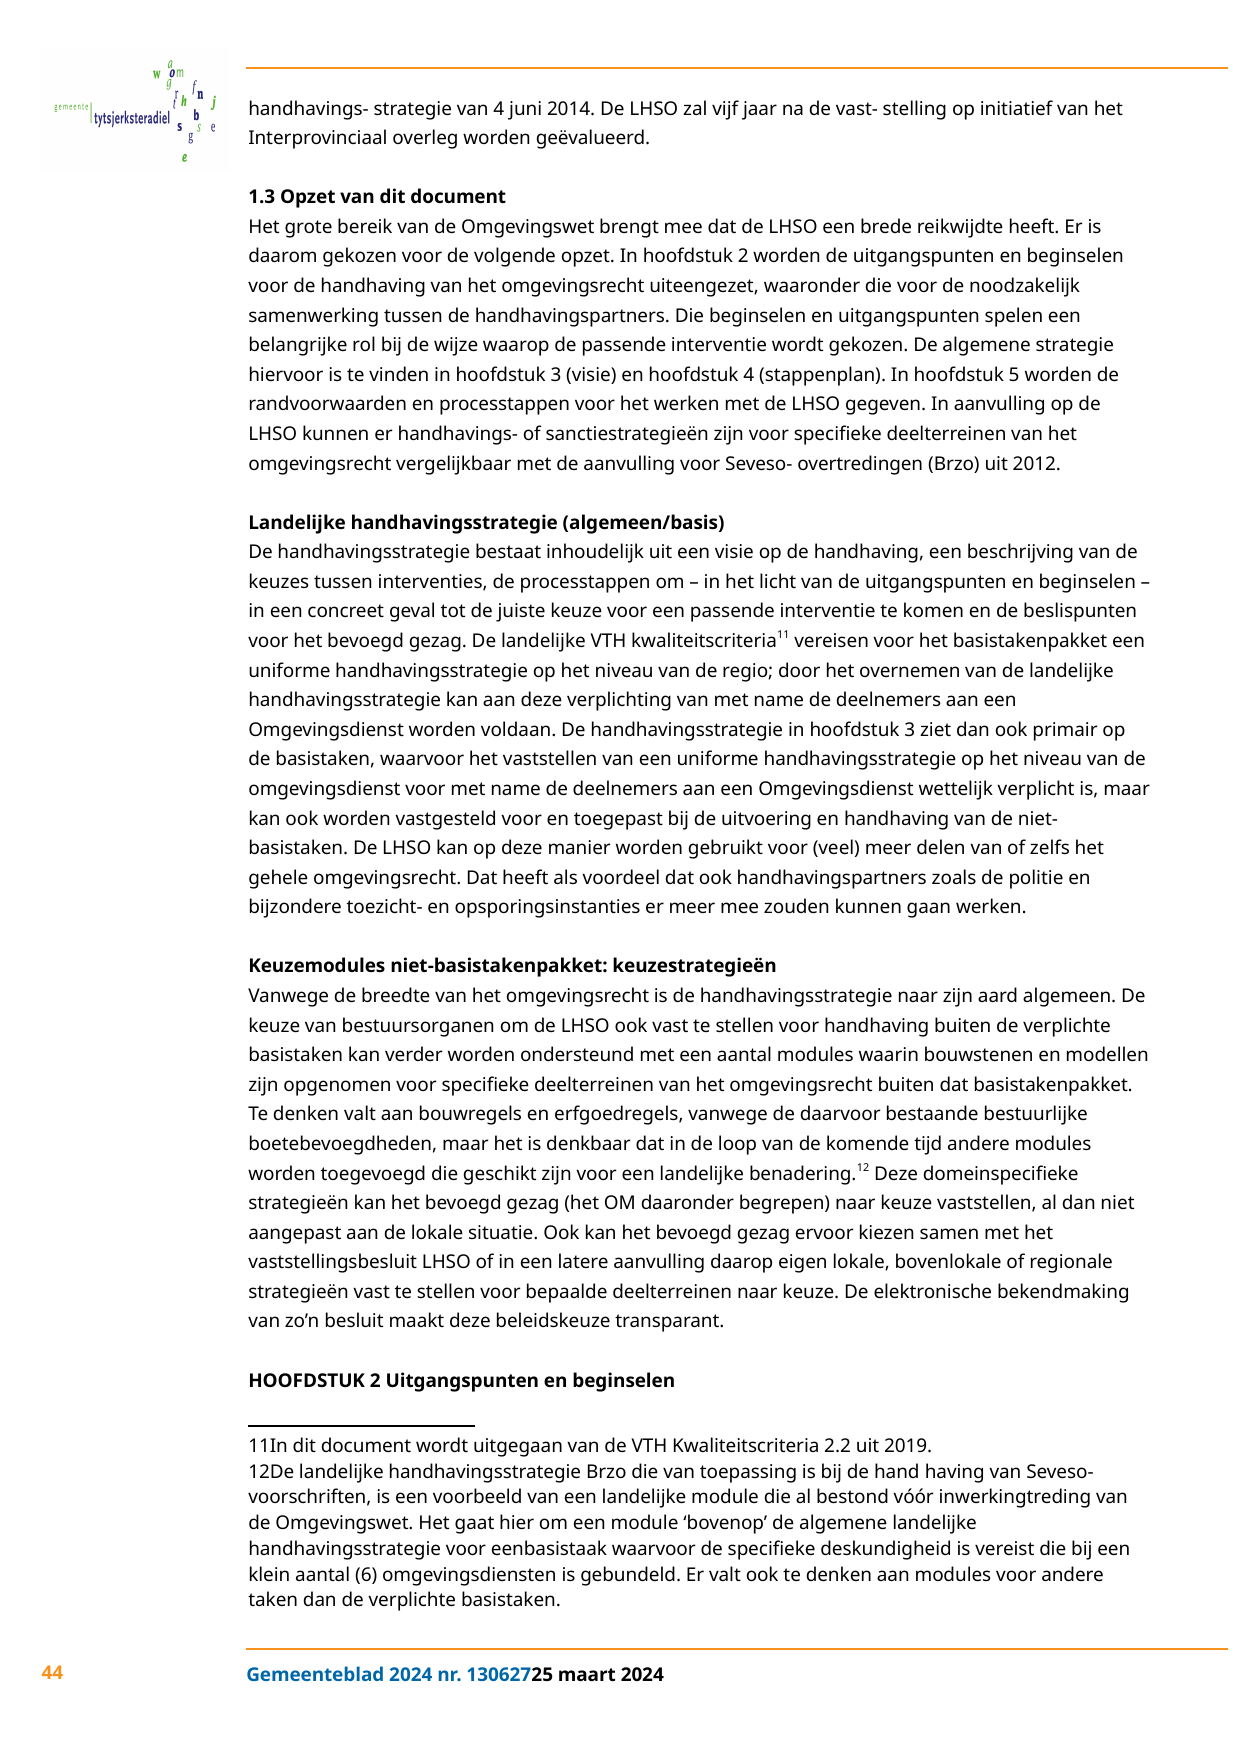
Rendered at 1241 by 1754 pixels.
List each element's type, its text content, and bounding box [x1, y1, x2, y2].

text In dit document wordt uitgegaan van de VTH Kwaliteitscriteria 2.2 uit 2019. [248, 1432, 1152, 1458]
text 1.3 Opzet van dit document [248, 183, 1152, 209]
text Het grote bereik van de Omgevingswet brengt mee dat de LHSO een brede reikwijdte heeft. Er is daarom gekozen voor de volgende opzet. In hoofdstuk 2 worden de uitgangspunten en beginselen voor de handhaving van het omgevingsrecht uiteengezet, waaronder die voor de noodzakelijk samenwerking tussen de handhavingspartners. Die beginselen en uitgangspunten spelen een belangrijke rol bij de wijze waarop de passende interventie wordt gekozen. De algemene strategie hiervoor is te vinden in hoofdstuk 3 (visie) en hoofdstuk 4 (stappenplan). In hoofdstuk 5 worden de randvoorwaarden en processtappen voor het werken met de LHSO gegeven. In aanvulling op de LHSO kunnen er handhavings- of sanctiestrategieën zijn voor specifieke deelterreinen van het omgevingsrecht vergelijkbaar met de aanvulling voor Seveso- overtredingen (Brzo) uit 2012. [248, 213, 1152, 476]
text Landelijke handhavingsstrategie (algemeen/basis) [248, 509, 1152, 535]
text Vanwege de breedte van het omgevingsrecht is de handhavingsstrategie naar zijn aard algemeen. De keuze van bestuursorganen om de LHSO ook vast te stellen voor handhaving buiten de verplichte basistaken kan verder worden ondersteund met een aantal modules waarin bouwstenen en modellen zijn opgenomen voor specifieke deelterreinen van het omgevingsrecht buiten dat basistakenpakket. Te denken valt aan bouwregels en erfgoedregels, vanwege de daarvoor bestaande bestuurlijke boetebevoegdheden, maar het is denkbaar dat in de loop van de komende tijd andere modules worden toegevoegd die geschikt zijn voor een landelijke benadering. Deze domeinspecifieke strategieën kan het bevoegd gezag (het OM daaronder begrepen) naar keuze vaststellen, al dan niet aangepast aan de lokale situatie. Ook kan het bevoegd gezag ervoor kiezen samen met het vaststellingsbesluit LHSO of in een latere aanvulling daarop eigen lokale, bovenlokale of regionale strategieën vast te stellen voor bepaalde deelterreinen naar keuze. De elektronische bekendmaking van zo’n besluit maakt deze beleidskeuze transparant. [248, 982, 1152, 1333]
text Keuzemodules niet-basistakenpakket: keuzestrategieën [248, 953, 1152, 978]
picture [41, 47, 231, 172]
text De landelijke handhavingsstrategie Brzo die van toepassing is bij de hand­ having van Seveso­voorschriften, is een voorbeeld van een landelijke module die al bestond vóór inwerkingtreding van de Omgevingswet. Het gaat hier om een module ‘bovenop’ de algemene landelijke handhavingsstrategie voor eenbasistaak waarvoor de specifieke deskundigheid is vereist die bij een klein aantal (6) omgevingsdiensten is gebundeld. Er valt ook te denken aan modules voor andere taken dan de verplichte basistaken. [248, 1458, 1152, 1612]
text HOOFDSTUK 2 Uitgangspunten en beginselen [248, 1367, 1152, 1393]
text De handhavingsstrategie bestaat inhoudelijk uit een visie op de handhaving, een beschrijving van de keuzes tussen interventies, de processtappen om – in het licht van de uitgangspunten en beginselen – in een concreet geval tot de juiste keuze voor een passende interventie te komen en de beslispunten voor het bevoegd gezag. De landelijke VTH kwaliteitscriteria vereisen voor het basistakenpakket een uniforme handhavingsstrategie op het niveau van de regio; door het overnemen van de landelijke handhavingsstrategie kan aan deze verplichting van met name de deelnemers aan een Omgevingsdienst worden voldaan. De handhavingsstrategie in hoofdstuk 3 ziet dan ook primair op de basistaken, waarvoor het vaststellen van een uniforme handhavingsstrategie op het niveau van de omgevingsdienst voor met name de deelnemers aan een Omgevingsdienst wettelijk verplicht is, maar kan ook worden vastgesteld voor en toegepast bij de uitvoering en handhaving van de niet-basistaken. De LHSO kan op deze manier worden gebruikt voor (veel) meer delen van of zelfs het gehele omgevingsrecht. Dat heeft als voordeel dat ook handhavingspartners zoals de politie en bijzondere toezicht- en opsporingsinstanties er meer mee zouden kunnen gaan werken. [248, 538, 1152, 919]
text handhavings- strategie van 4 juni 2014. De LHSO zal vijf jaar na de vast- stelling op initiatief van het Interprovinciaal overleg worden geëvalueerd. [248, 95, 1152, 150]
